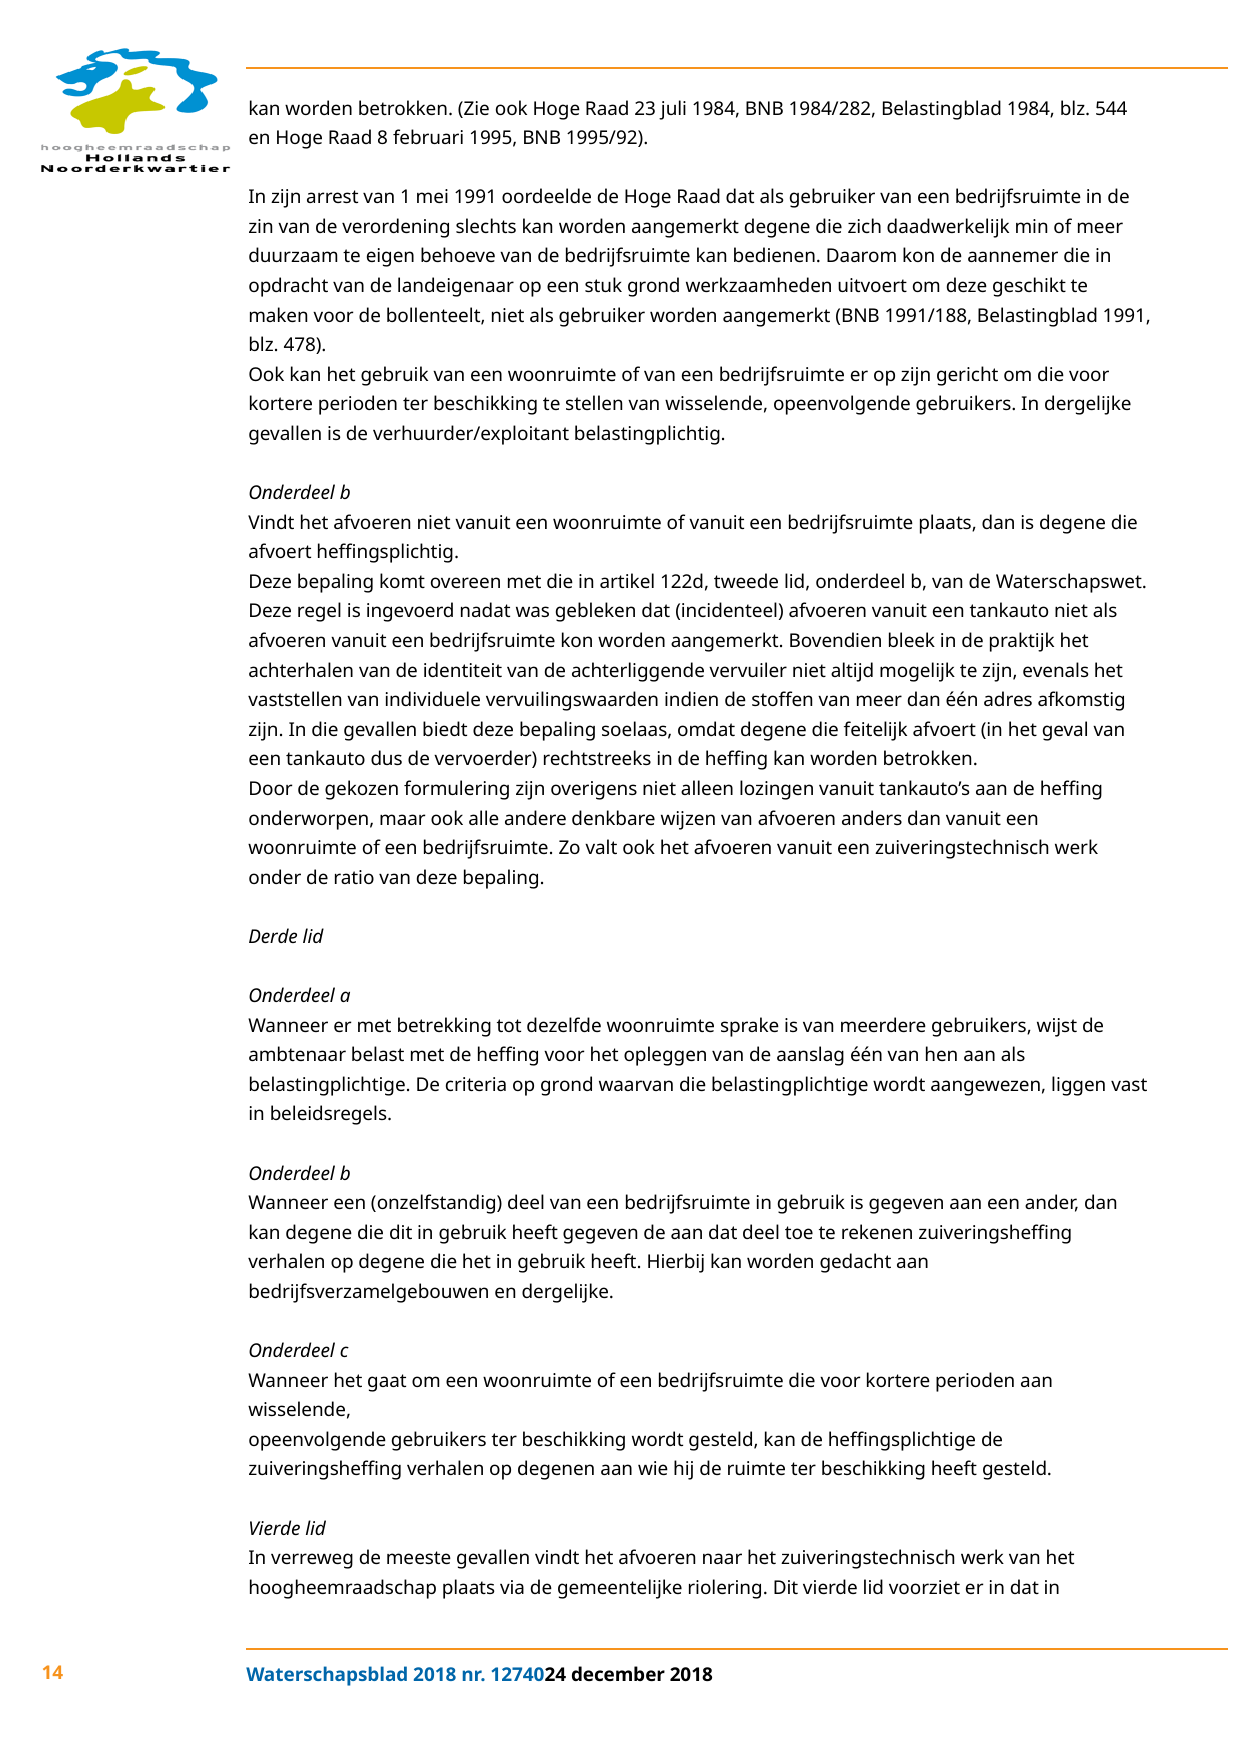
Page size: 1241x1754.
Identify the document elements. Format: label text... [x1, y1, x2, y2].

text Onderdeel b [248, 479, 1152, 505]
text Vierde lid [248, 1515, 1152, 1541]
text In verreweg de meeste gevallen vindt het afvoeren naar het zuiveringstechnisch werk van het hoogheemraadschap plaats via de gemeentelijke riolering. Dit vierde lid voorziet er in dat in [248, 1544, 1152, 1600]
text Wanneer er met betrekking tot dezelfde woonruimte sprake is van meerdere gebruikers, wijst de ambtenaar belast met de heffing voor het opleggen van de aanslag één van hen aan als belastingplichtige. De criteria op grond waarvan die belastingplichtige wordt aangewezen, liggen vast in beleidsregels. [248, 1012, 1152, 1126]
text Ook kan het gebruik van een woonruimte of van een bedrijfsruimte er op zijn gericht om die voor kortere perioden ter beschikking te stellen van wisselende, opeenvolgende gebruikers. In dergelijke gevallen is de verhuurder/exploitant belastingplichtig. [248, 361, 1152, 446]
text Onderdeel a [248, 982, 1152, 1008]
text Deze bepaling komt overeen met die in artikel 122d, tweede lid, onderdeel b, van de Waterschapswet. Deze regel is ingevoerd nadat was gebleken dat (incidenteel) afvoeren vanuit een tankauto niet als afvoeren vanuit een bedrijfsruimte kon worden aangemerkt. Bovendien bleek in de praktijk het achterhalen van de identiteit van de achterliggende vervuiler niet altijd mogelijk te zijn, evenals het vaststellen van individuele vervuilingswaarden indien de stoffen van meer dan één adres afkomstig zijn. In die gevallen biedt deze bepaling soelaas, omdat degene die feitelijk afvoert (in het geval van een tankauto dus de vervoerder) rechtstreeks in de heffing kan worden betrokken. [248, 568, 1152, 771]
text Door de gekozen formulering zijn overigens niet alleen lozingen vanuit tankauto’s aan de heffing onderworpen, maar ook alle andere denkbare wijzen van afvoeren anders dan vanuit een woonruimte of een bedrijfsruimte. Zo valt ook het afvoeren vanuit een zuiveringstechnisch werk onder de ratio van deze bepaling. [248, 775, 1152, 890]
text Onderdeel b [248, 1160, 1152, 1186]
text opeenvolgende gebruikers ter beschikking wordt gesteld, kan de heffingsplichtige de zuiveringsheffing verhalen op degenen aan wie hij de ruimte ter beschikking heeft gesteld. [248, 1426, 1152, 1481]
text Wanneer het gaat om een woonruimte of een bedrijfsruimte die voor kortere perioden aan wisselende, [248, 1367, 1152, 1422]
text kan worden betrokken. (Zie ook Hoge Raad 23 juli 1984, BNB 1984/282, Belastingblad 1984, blz. 544 en Hoge Raad 8 februari 1995, BNB 1995/92). [248, 95, 1152, 150]
text Derde lid [248, 923, 1152, 949]
text Vindt het afvoeren niet vanuit een woonruimte of vanuit een bedrijfsruimte plaats, dan is degene die afvoert heffingsplichtig. [248, 509, 1152, 564]
picture [41, 47, 231, 172]
text In zijn arrest van 1 mei 1991 oordeelde de Hoge Raad dat als gebruiker van een bedrijfsruimte in de zin van de verordening slechts kan worden aangemerkt degene die zich daadwerkelijk min of meer duurzaam te eigen behoeve van de bedrijfsruimte kan bedienen. Daarom kon de aannemer die in opdracht van de landeigenaar op een stuk grond werkzaamheden uitvoert om deze geschikt te maken voor de bollenteelt, niet als gebruiker worden aangemerkt (BNB 1991/188, Belastingblad 1991, blz. 478). [248, 183, 1152, 357]
text Onderdeel c [248, 1337, 1152, 1363]
text Wanneer een (onzelfstandig) deel van een bedrijfsruimte in gebruik is gegeven aan een ander, dan kan degene die dit in gebruik heeft gegeven de aan dat deel toe te rekenen zuiveringsheffing verhalen op degene die het in gebruik heeft. Hierbij kan worden gedacht aan bedrijfsverzamelgebouwen en dergelijke. [248, 1189, 1152, 1304]
